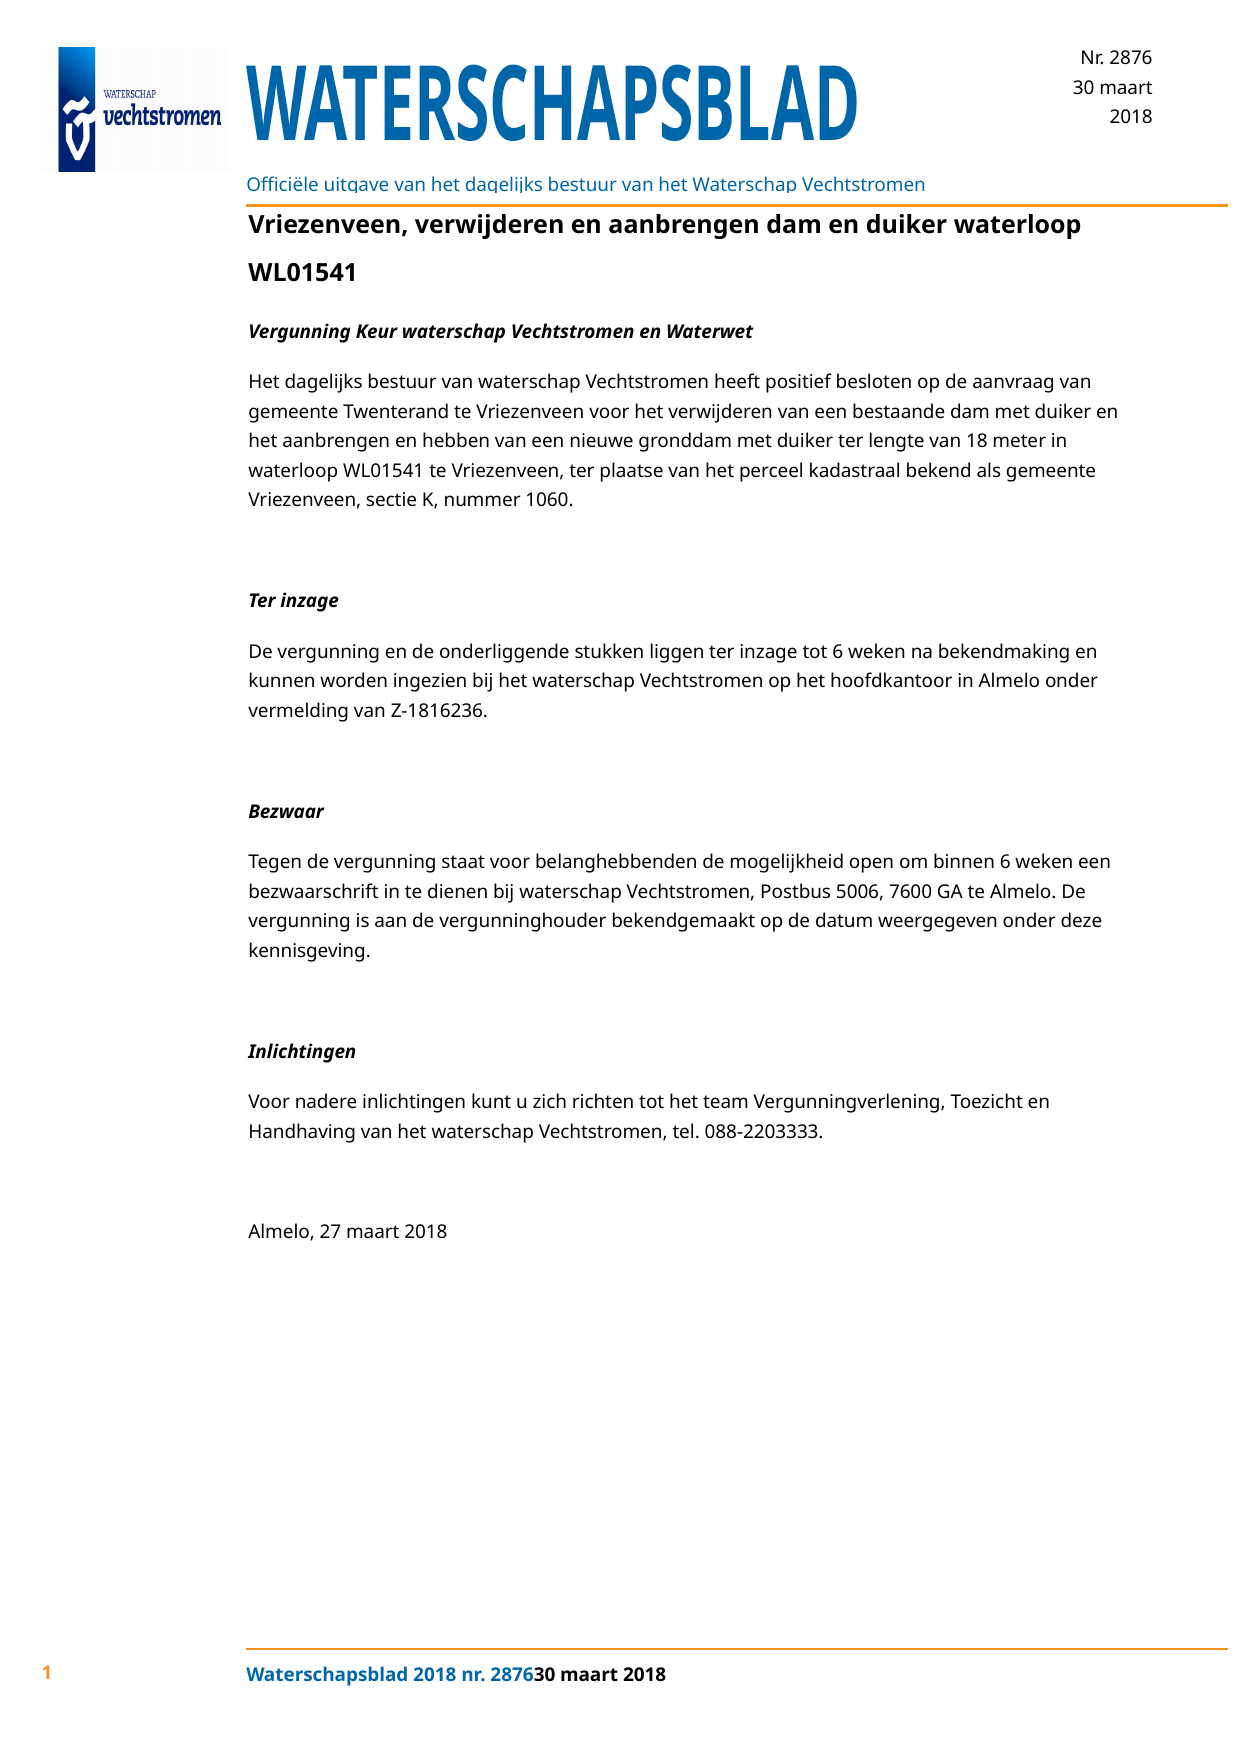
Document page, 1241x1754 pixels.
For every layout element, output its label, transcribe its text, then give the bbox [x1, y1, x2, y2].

text Inlichtingen [248, 1038, 1152, 1064]
text Vriezenveen, verwijderen en aanbrengen dam en duiker waterloop WL01541 [248, 207, 1152, 288]
text Het dagelijks bestuur van waterschap Vechtstromen heeft positief besloten op de aanvraag van gemeente Twenterand te Vriezenveen voor het verwijderen van een bestaande dam met duiker en het aanbrengen en hebben van een nieuwe gronddam met duiker ter lengte van 18 meter in waterloop WL01541 te Vriezenveen, ter plaatse van het perceel kadastraal bekend als gemeente Vriezenveen, sectie K, nummer 1060. [248, 368, 1152, 512]
text Voor nadere inlichtingen kunt u zich richten tot het team Vergunningverlening, Toezicht en Handhaving van het waterschap Vechtstromen, tel. 088-2203333. [248, 1088, 1152, 1144]
text Vergunning Keur waterschap Vechtstromen en Waterwet [248, 318, 1152, 344]
text Almelo, 27 maart 2018 [248, 1219, 1152, 1244]
text Ter inzage [248, 587, 1152, 613]
text De vergunning en de onderliggende stukken liggen ter inzage tot 6 weken na bekendmaking en kunnen worden ingezien bij het waterschap Vechtstromen op het hoofdkantoor in Almelo onder vermelding van Z-1816236. [248, 638, 1152, 723]
text Bezwaar [248, 798, 1152, 824]
text Tegen de vergunning staat voor belanghebbenden de mogelijkheid open om binnen 6 weken een bezwaarschrift in te dienen bij waterschap Vechtstromen, Postbus 5006, 7600 GA te Almelo. De vergunning is aan de vergunninghouder bekendgemaakt op de datum weergegeven onder deze kennisgeving. [248, 848, 1152, 963]
picture [41, 47, 231, 172]
